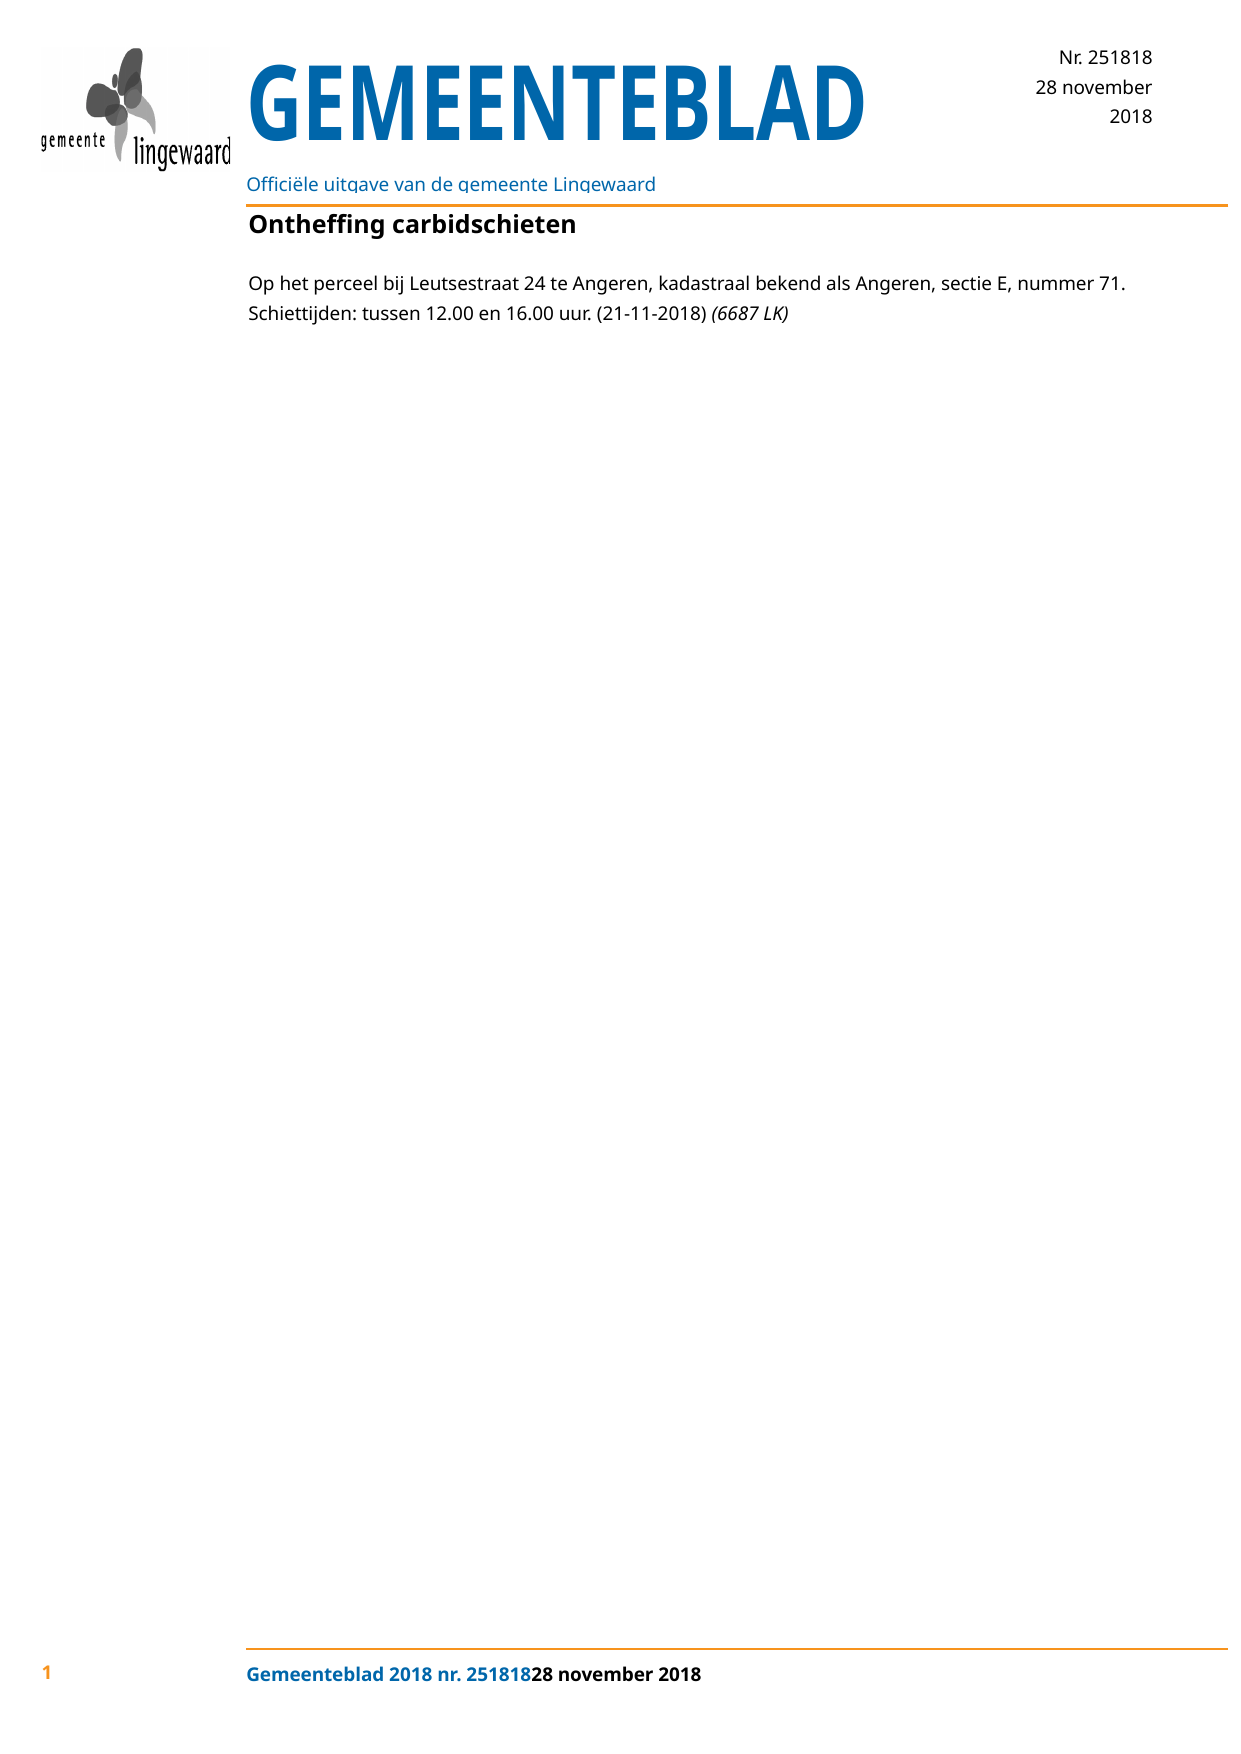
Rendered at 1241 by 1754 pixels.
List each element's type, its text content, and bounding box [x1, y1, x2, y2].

text Op het perceel bij Leutsestraat 24 te Angeren, kadastraal bekend als Angeren, sectie E, nummer 71. Schiettijden: tussen 12.00 en 16.00 uur. (21-11-2018) (6687 LK) [248, 270, 1152, 326]
picture [41, 47, 231, 172]
text Ontheffing carbidschieten [248, 207, 1152, 241]
